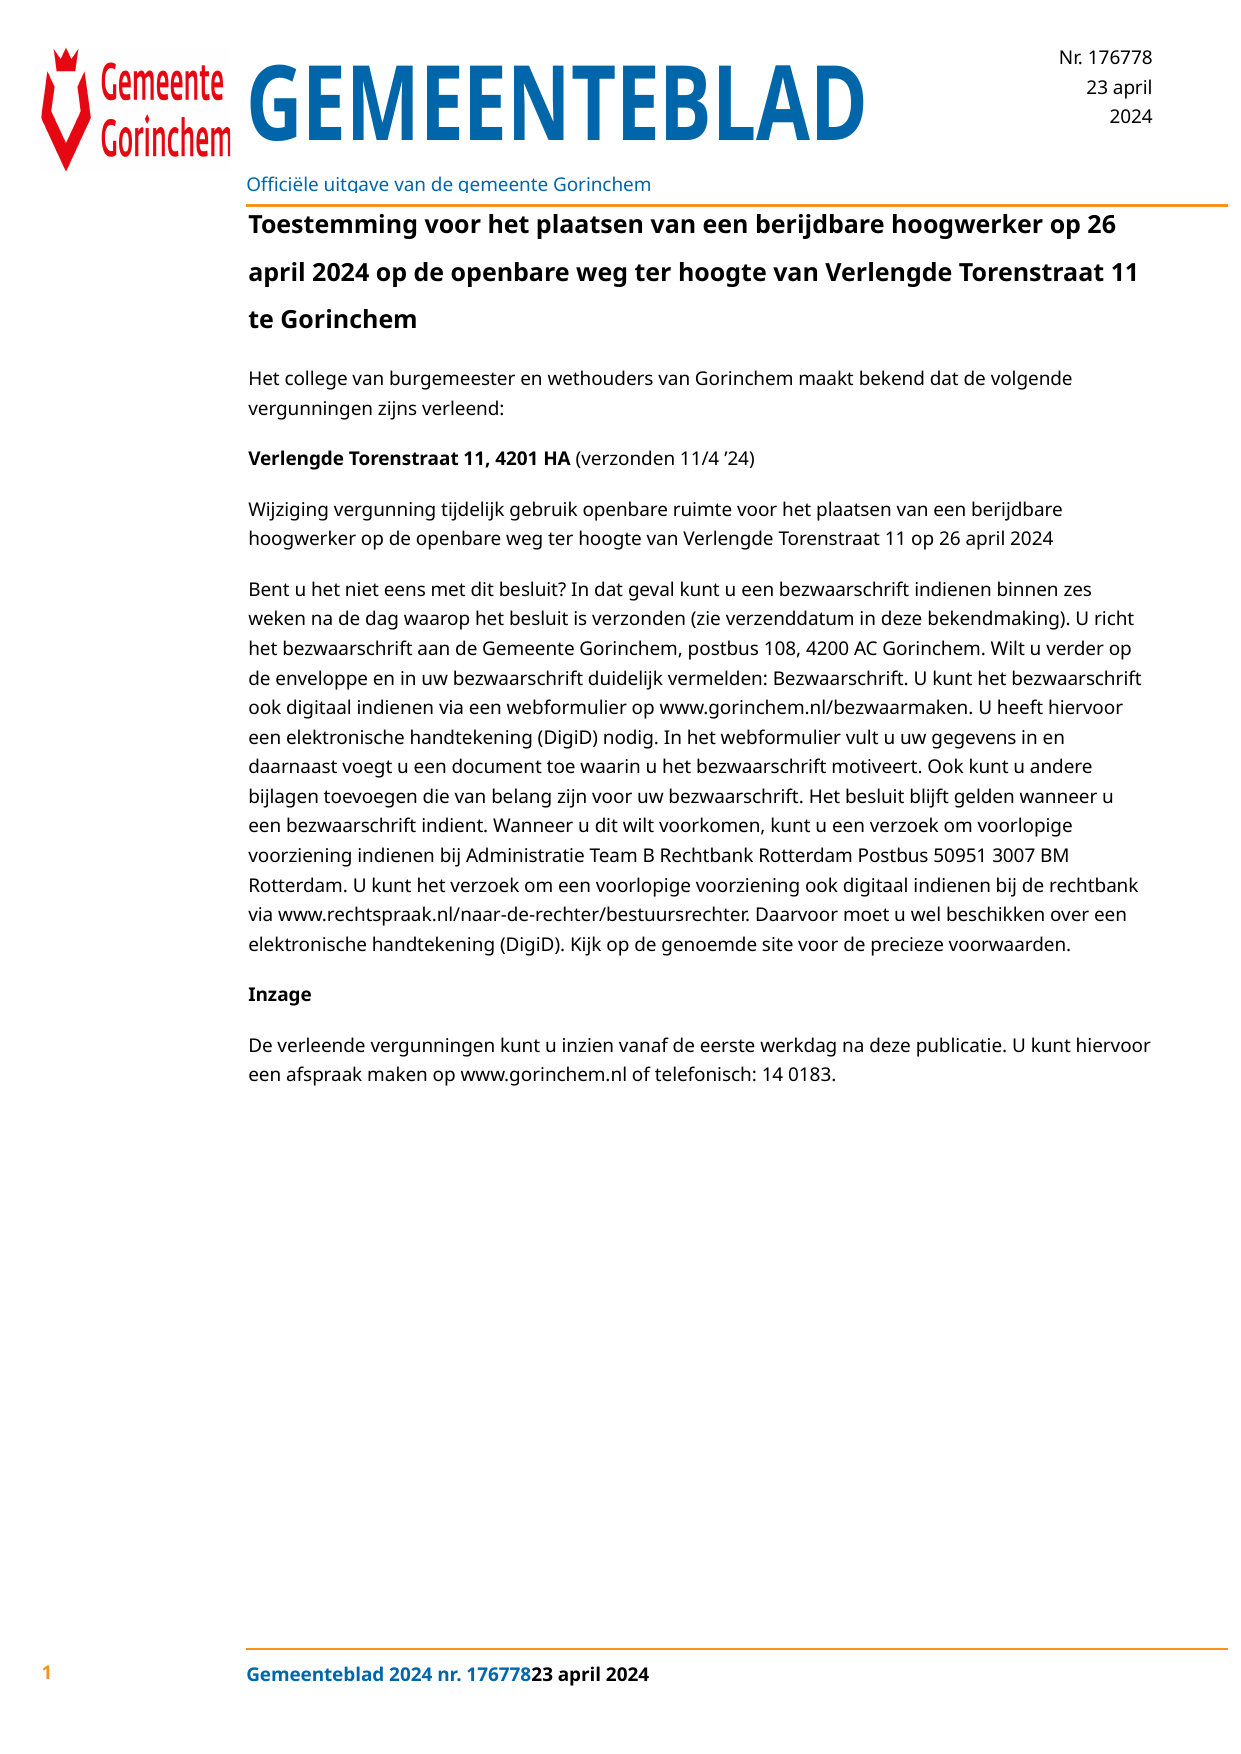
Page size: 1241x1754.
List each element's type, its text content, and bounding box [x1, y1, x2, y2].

text Toestemming voor het plaatsen van een berijdbare hoogwerker op 26 april 2024 op de openbare weg ter hoogte van Verlengde Torenstraat 11 te Gorinchem [248, 207, 1152, 336]
text Inzage [248, 981, 1152, 1007]
text Bent u het niet eens met dit besluit? In dat geval kunt u een bezwaarschrift indienen binnen zes weken na de dag waarop het besluit is verzonden (zie verzenddatum in deze bekendmaking). U richt het bezwaarschrift aan de Gemeente Gorinchem, postbus 108, 4200 AC Gorinchem. Wilt u verder op de enveloppe en in uw bezwaarschrift duidelijk vermelden: Bezwaarschrift. U kunt het bezwaarschrift ook digitaal indienen via een webformulier op www.gorinchem.nl/bezwaarmaken. U heeft hiervoor een elektronische handtekening (DigiD) nodig. In het webformulier vult u uw gegevens in en daarnaast voegt u een document toe waarin u het bezwaarschrift motiveert. Ook kunt u andere bijlagen toevoegen die van belang zijn voor uw bezwaarschrift. Het besluit blijft gelden wanneer u een bezwaarschrift indient. Wanneer u dit wilt voorkomen, kunt u een verzoek om voorlopige voorziening indienen bij Administratie Team B Rechtbank Rotterdam Postbus 50951 3007 BM Rotterdam. U kunt het verzoek om een voorlopige voorziening ook digitaal indienen bij de rechtbank via www.rechtspraak.nl/naar-de-rechter/bestuursrechter. Daarvoor moet u wel beschikken over een elektronische handtekening (DigiD). Kijk op de genoemde site voor de precieze voorwaarden. [248, 576, 1152, 957]
text Het college van burgemeester en wethouders van Gorinchem maakt bekend dat de volgende vergunningen zijns verleend: [248, 366, 1152, 421]
picture [41, 47, 231, 172]
text De verleende vergunningen kunt u inzien vanaf de eerste werkdag na deze publicatie. U kunt hiervoor een afspraak maken op www.gorinchem.nl of telefonisch: 14 0183. [248, 1032, 1152, 1087]
text Wijziging vergunning tijdelijk gebruik openbare ruimte voor het plaatsen van een berijdbare hoogwerker op de openbare weg ter hoogte van Verlengde Torenstraat 11 op 26 april 2024 [248, 496, 1152, 551]
text Verlengde Torenstraat 11, 4201 HA (verzonden 11/4 ’24) [248, 446, 1152, 471]
